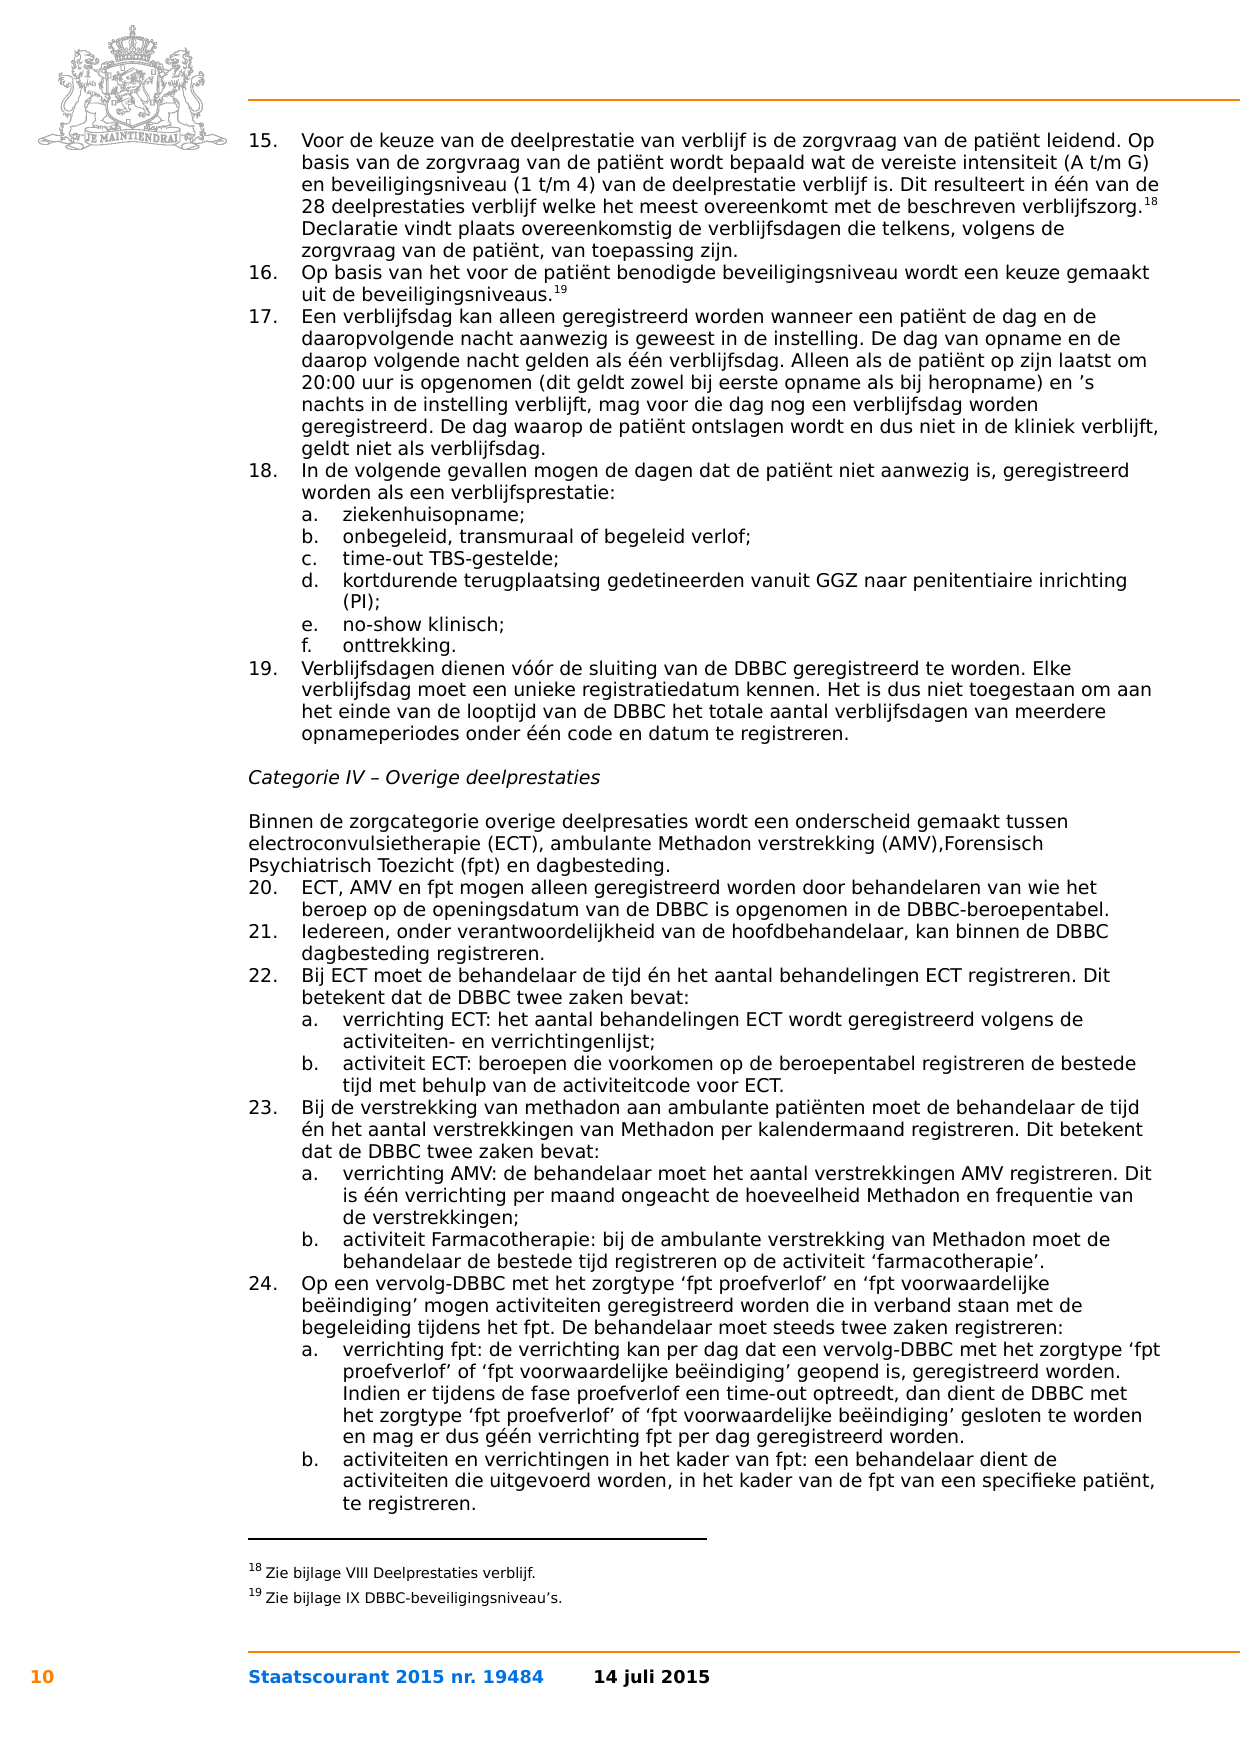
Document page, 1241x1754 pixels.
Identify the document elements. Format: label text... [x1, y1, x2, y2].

text b. activiteit Farmacotherapie: bij de ambulante verstrekking van Methadon moet de behandelaar de bestede tijd registreren op de activiteit ‘farmacotherapie’. [301, 1229, 1163, 1273]
text 18. In de volgende gevallen mogen de dagen dat de patiënt niet aanwezig is, geregistreerd worden als een verblijfsprestatie: [248, 459, 1163, 503]
text Binnen de zorgcategorie overige deelpresaties wordt een onderscheid gemaakt tussen electroconvulsietherapie (ECT), ambulante Methadon verstrekking (AMV),Forensisch Psychiatrisch Toezicht (fpt) en dagbesteding. [248, 811, 1163, 877]
text a. ziekenhuisopname; [301, 503, 1163, 526]
text 17. Een verblijfsdag kan alleen geregistreerd worden wanneer een patiënt de dag en de daaropvolgende nacht aanwezig is geweest in de instelling. De dag van opname en de daarop volgende nacht gelden als één verblijfsdag. Alleen als de patiënt op zijn laatst om 20:00 uur is opgenomen (dit geldt zowel bij eerste opname als bij heropname) en ’s nachts in de instelling verblijft, mag voor die dag nog een verblijfsdag worden geregistreerd. De dag waarop de patiënt ontslagen wordt en dus niet in de kliniek verblijft, geldt niet als verblijfsdag. [248, 306, 1163, 459]
subtitle Categorie IV – Overige deelprestaties [248, 767, 1163, 789]
text f. onttrekking. [301, 635, 1163, 657]
text b. activiteit ECT: beroepen die voorkomen op de beroepentabel registreren de bestede tijd met behulp van de activiteitcode voor ECT. [301, 1053, 1163, 1097]
text b. activiteiten en verrichtingen in het kader van fpt: een behandelaar dient de activiteiten die uitgevoerd worden, in het kader van de fpt van een specifieke patiënt, te registreren. [301, 1448, 1163, 1514]
picture [38, 25, 227, 150]
text e. no-show klinisch; [301, 613, 1163, 635]
text Zie bijlage IX DBBC-beveiligingsniveau’s. [248, 1586, 1163, 1608]
text 23. Bij de verstrekking van methadon aan ambulante patiënten moet de behandelaar de tijd én het aantal verstrekkingen van Methadon per kalendermaand registreren. Dit betekent dat de DBBC twee zaken bevat: [248, 1097, 1163, 1163]
text Zie bijlage VIII Deelprestaties verblijf. [248, 1561, 1163, 1583]
text d. kortdurende terugplaatsing gedetineerden vanuit GGZ naar penitentiaire inrichting (PI); [301, 569, 1163, 613]
text 24. Op een vervolg-DBBC met het zorgtype ‘fpt proefverlof’ en ‘fpt voorwaardelijke beëindiging’ mogen activiteiten geregistreerd worden die in verband staan met de begeleiding tijdens het fpt. De behandelaar moet steeds twee zaken registreren: [248, 1273, 1163, 1338]
text 15. Voor de keuze van de deelprestatie van verblijf is de zorgvraag van de patiënt leidend. Op basis van de zorgvraag van de patiënt wordt bepaald wat de vereiste intensiteit (A t/m G) en beveiligingsniveau (1 t/m 4) van de deelprestatie verblijf is. Dit resulteert in één van de 28 deelprestaties verblijf welke het meest overeenkomt met de beschreven verblijfszorg. Declaratie vindt plaats overeenkomstig de verblijfsdagen die telkens, volgens de zorgvraag van de patiënt, van toepassing zijn. [248, 130, 1163, 262]
text a. verrichting AMV: de behandelaar moet het aantal verstrekkingen AMV registreren. Dit is één verrichting per maand ongeacht de hoeveelheid Methadon en frequentie van de verstrekkingen; [301, 1163, 1163, 1229]
text b. onbegeleid, transmuraal of begeleid verlof; [301, 526, 1163, 547]
text 21. Iedereen, onder verantwoordelijkheid van de hoofdbehandelaar, kan binnen de DBBC dagbesteding registreren. [248, 921, 1163, 965]
text 22. Bij ECT moet de behandelaar de tijd én het aantal behandelingen ECT registreren. Dit betekent dat de DBBC twee zaken bevat: [248, 965, 1163, 1009]
text 19. Verblijfsdagen dienen vóór de sluiting van de DBBC geregistreerd te worden. Elke verblijfsdag moet een unieke registratiedatum kennen. Het is dus niet toegestaan om aan het einde van de looptijd van de DBBC het totale aantal verblijfsdagen van meerdere opnameperiodes onder één code en datum te registreren. [248, 657, 1163, 745]
text 16. Op basis van het voor de patiënt benodigde beveiligingsniveau wordt een keuze gemaakt uit de beveiligingsniveaus. [248, 262, 1163, 306]
text 20. ECT, AMV en fpt mogen alleen geregistreerd worden door behandelaren van wie het beroep op de openingsdatum van de DBBC is opgenomen in de DBBC-beroepentabel. [248, 877, 1163, 921]
text a. verrichting ECT: het aantal behandelingen ECT wordt geregistreerd volgens de activiteiten- en verrichtingenlijst; [301, 1009, 1163, 1053]
text c. time-out TBS-gestelde; [301, 547, 1163, 569]
text a. verrichting fpt: de verrichting kan per dag dat een vervolg-DBBC met het zorgtype ‘fpt proefverlof’ of ‘fpt voorwaardelijke beëindiging’ geopend is, geregistreerd worden. Indien er tijdens de fase proefverlof een time-out optreedt, dan dient de DBBC met het zorgtype ‘fpt proefverlof’ of ‘fpt voorwaardelijke beëindiging’ gesloten te worden en mag er dus géén verrichting fpt per dag geregistreerd worden. [301, 1338, 1163, 1448]
